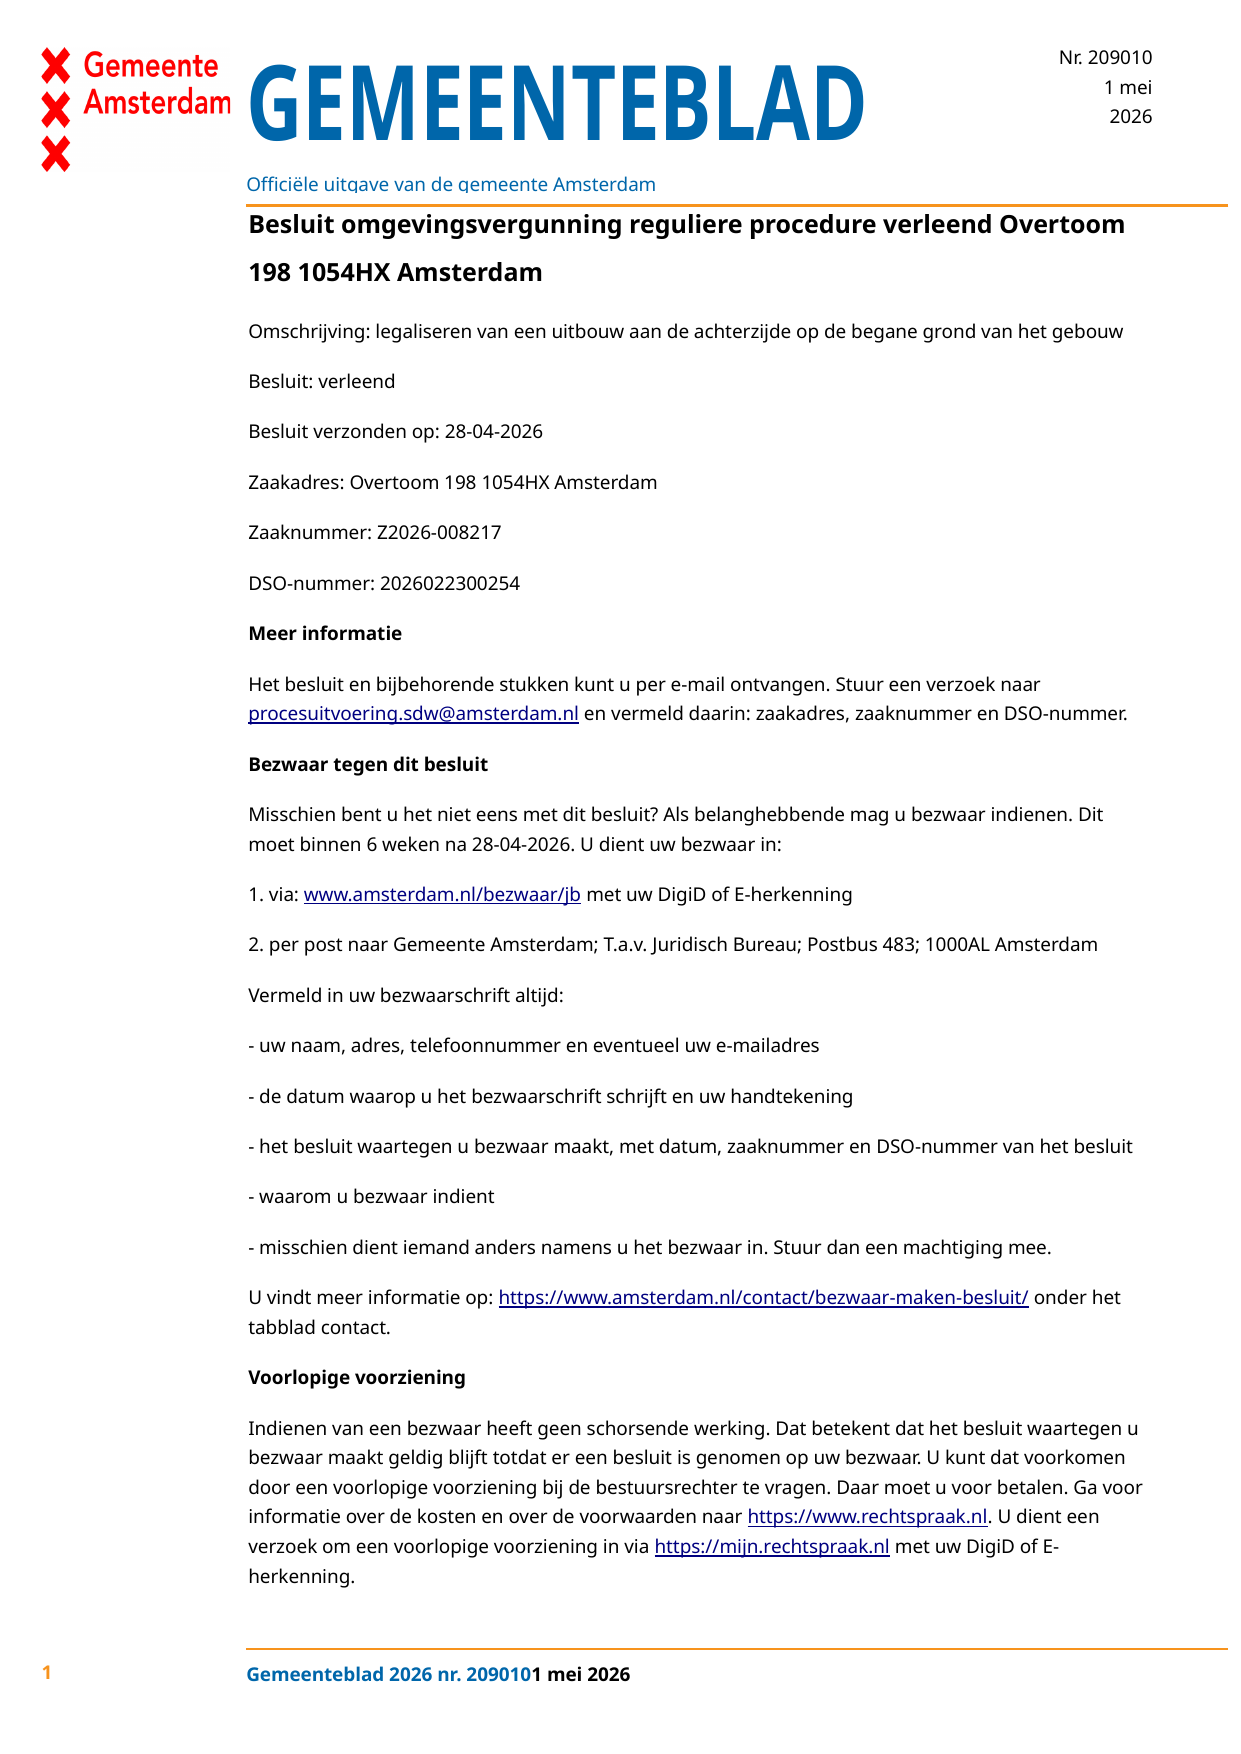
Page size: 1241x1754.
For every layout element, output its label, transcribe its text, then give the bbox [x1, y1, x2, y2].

text Meer informatie [248, 620, 1152, 646]
picture [41, 47, 231, 172]
text Besluit: verleend [248, 368, 1152, 394]
text - de datum waarop u het bezwaarschrift schrijft en uw handtekening [248, 1083, 1152, 1109]
text Indienen van een bezwaar heeft geen schorsende werking. Dat betekent dat het besluit waartegen u bezwaar maakt geldig blijft totdat er een besluit is genomen op uw bezwaar. U kunt dat voorkomen door een voorlopige voorziening bij de bestuursrechter te vragen. Daar moet u voor betalen. Ga voor informatie over de kosten en over de voorwaarden naar https://www.rechtspraak.nl. U dient een verzoek om een voorlopige voorziening in via https://mijn.rechtspraak.nl met uw DigiD of E-herkenning. [248, 1415, 1152, 1589]
text - het besluit waartegen u bezwaar maakt, met datum, zaaknummer en DSO-nummer van het besluit [248, 1133, 1152, 1159]
text 2. per post naar Gemeente Amsterdam; T.a.v. Juridisch Bureau; Postbus 483; 1000AL Amsterdam [248, 932, 1152, 957]
text Besluit verzonden op: 28-04-2026 [248, 419, 1152, 444]
text Vermeld in uw bezwaarschrift altijd: [248, 982, 1152, 1008]
text - uw naam, adres, telefoonnummer en eventueel uw e-mailadres [248, 1032, 1152, 1058]
text 1. via: www.amsterdam.nl/bezwaar/jb met uw DigiD of E-herkenning [248, 881, 1152, 907]
text - waarom u bezwaar indient [248, 1184, 1152, 1209]
text Omschrijving: legaliseren van een uitbouw aan de achterzijde op de begane grond van het gebouw [248, 318, 1152, 344]
text Voorlopige voorziening [248, 1364, 1152, 1390]
text U vindt meer informatie op: https://www.amsterdam.nl/contact/bezwaar-maken-besluit/ onder het tabblad contact. [248, 1284, 1152, 1340]
text Bezwaar tegen dit besluit [248, 751, 1152, 777]
text Zaaknummer: Z2026-008217 [248, 519, 1152, 545]
text Het besluit en bijbehorende stukken kunt u per e-mail ontvangen. Stuur een verzoek naar procesuitvoering.sdw@amsterdam.nl en vermeld daarin: zaakadres, zaaknummer en DSO-nummer. [248, 671, 1152, 726]
text Misschien bent u het niet eens met dit besluit? Als belanghebbende mag u bezwaar indienen. Dit moet binnen 6 weken na 28-04-2026. U dient uw bezwaar in: [248, 801, 1152, 857]
text Besluit omgevingsvergunning reguliere procedure verleend Overtoom 198 1054HX Amsterdam [248, 207, 1152, 288]
text - misschien dient iemand anders namens u het bezwaar in. Stuur dan een machtiging mee. [248, 1234, 1152, 1260]
text Zaakadres: Overtoom 198 1054HX Amsterdam [248, 469, 1152, 495]
text DSO-nummer: 2026022300254 [248, 570, 1152, 596]
